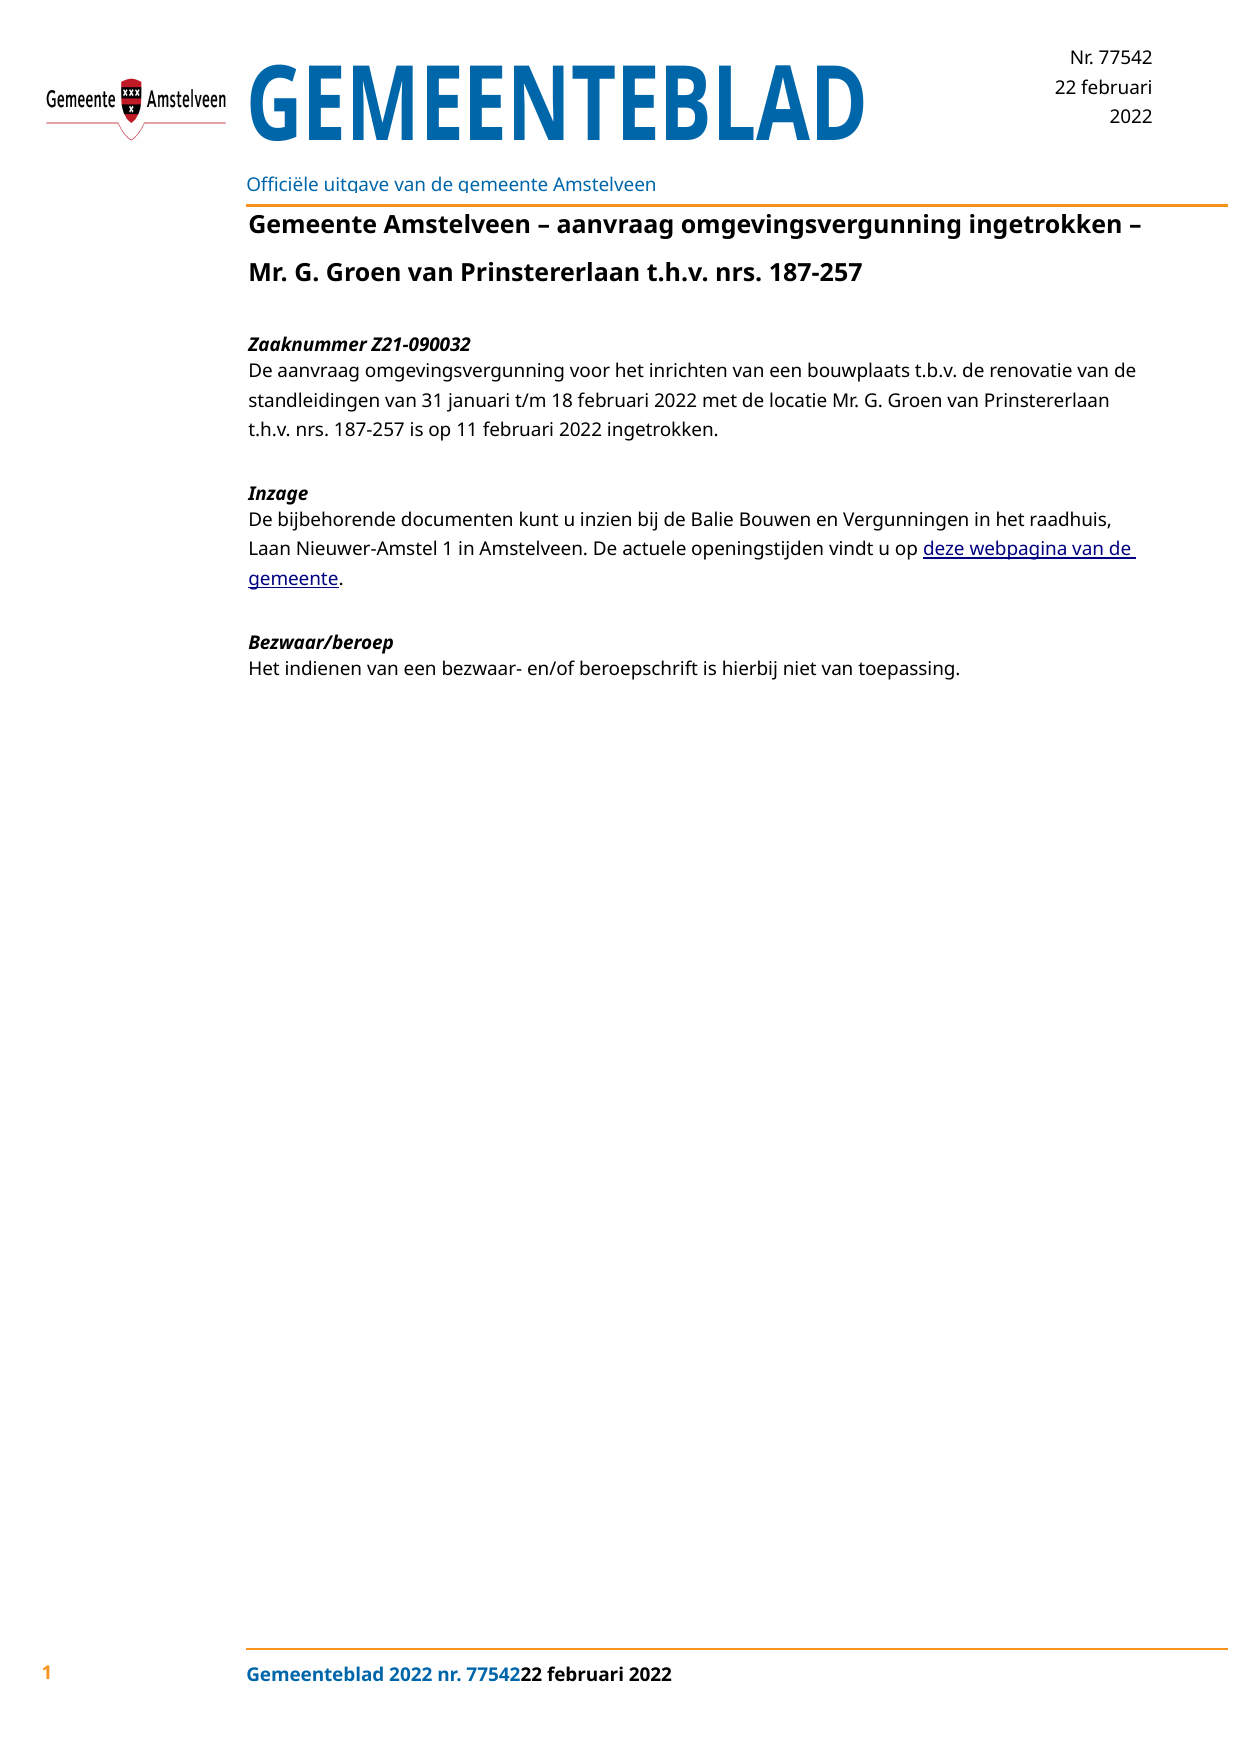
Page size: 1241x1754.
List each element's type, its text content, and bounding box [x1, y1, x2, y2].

text Bezwaar/beroep [248, 629, 1152, 655]
text Inzage [248, 480, 1152, 506]
text Zaaknummer Z21-090032 [248, 331, 1152, 357]
text Het indienen van een bezwaar- en/of beroepschrift is hierbij niet van toepassing. [248, 655, 1152, 681]
text Gemeente Amstelveen – aanvraag omgevingsvergunning ingetrokken – Mr. G. Groen van Prinstererlaan t.h.v. nrs. 187-257 [248, 207, 1152, 288]
text De aanvraag omgevingsvergunning voor het inrichten van een bouwplaats t.b.v. de renovatie van de standleidingen van 31 januari t/m 18 februari 2022 met de locatie Mr. G. Groen van Prinstererlaan t.h.v. nrs. 187-257 is op 11 februari 2022 ingetrokken. [248, 357, 1152, 442]
text De bijbehorende documenten kunt u inzien bij de Balie Bouwen en Vergunningen in het raadhuis, Laan Nieuwer-Amstel 1 in Amstelveen. De actuele openingstijden vindt u op deze webpagina van de gemeente. [248, 506, 1152, 591]
picture [41, 47, 231, 172]
